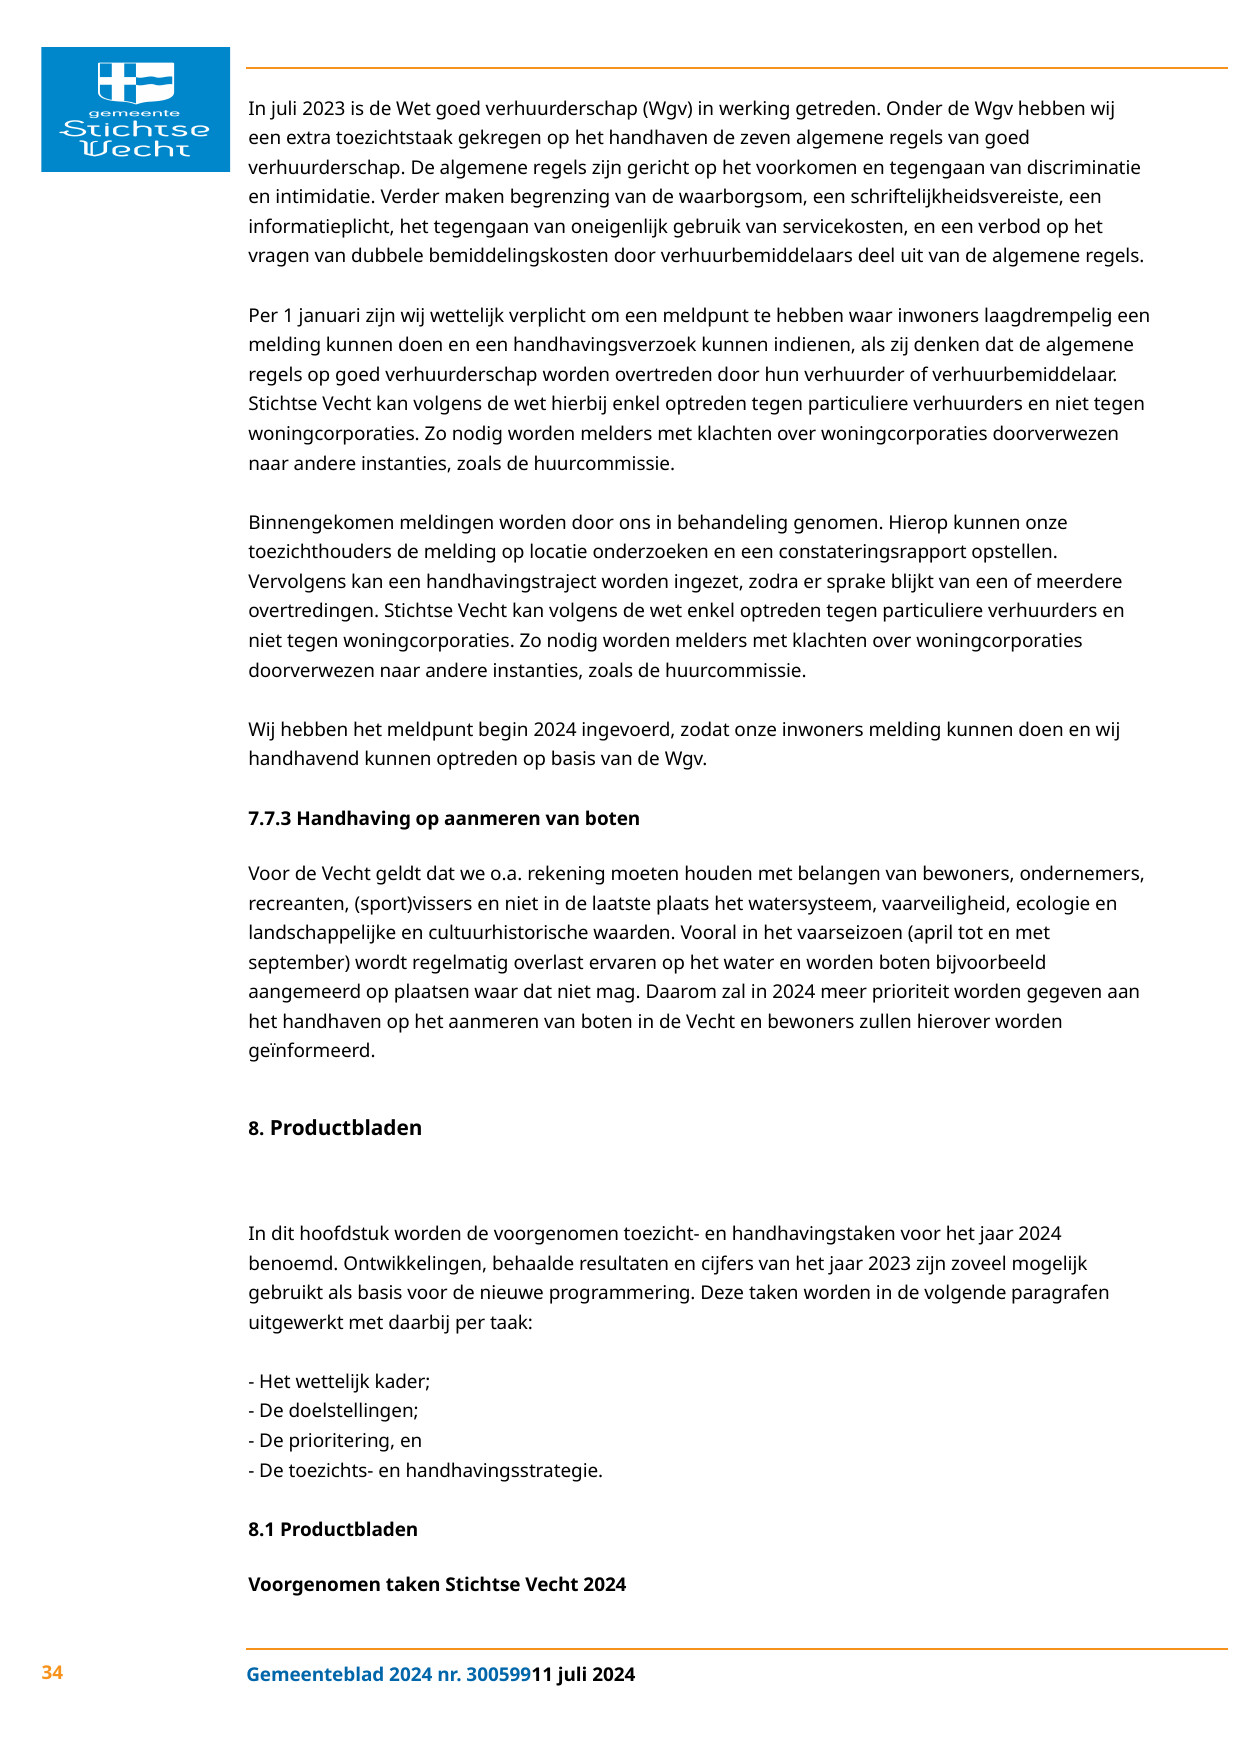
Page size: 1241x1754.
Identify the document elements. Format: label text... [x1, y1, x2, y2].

text Per 1 januari zijn wij wettelijk verplicht om een meldpunt te hebben waar inwoners laagdrempelig een melding kunnen doen en een handhavingsverzoek kunnen indienen, als zij denken dat de algemene regels op goed verhuurderschap worden overtreden door hun verhuurder of verhuurbemiddelaar. Stichtse Vecht kan volgens de wet hierbij enkel optreden tegen particuliere verhuurders en niet tegen woningcorporaties. Zo nodig worden melders met klachten over woningcorporaties doorverwezen naar andere instanties, zoals de huurcommissie. [248, 302, 1152, 476]
text - De toezichts- en handhavingsstrategie. [248, 1457, 1152, 1482]
text - Het wettelijk kader; [248, 1368, 1152, 1394]
text - De prioritering, en [248, 1427, 1152, 1453]
text Wij hebben het meldpunt begin 2024 ingevoerd, zodat onze inwoners melding kunnen doen en wij handhavend kunnen optreden op basis van de Wgv. [248, 716, 1152, 771]
text In juli 2023 is de Wet goed verhuurderschap (Wgv) in werking getreden. Onder de Wgv hebben wij een extra toezichtstaak gekregen op het handhaven de zeven algemene regels van goed verhuurderschap. De algemene regels zijn gericht op het voorkomen en tegengaan van discriminatie en intimidatie. Verder maken begrenzing van de waarborgsom, een schriftelijkheidsvereiste, een informatieplicht, het tegengaan van oneigenlijk gebruik van servicekosten, en een verbod op het vragen van dubbele bemiddelingskosten door verhuurbemiddelaars deel uit van de algemene regels. [248, 95, 1152, 268]
text In dit hoofdstuk worden de voorgenomen toezicht- en handhavingstaken voor het jaar 2024 benoemd. Ontwikkelingen, behaalde resultaten en cijfers van het jaar 2023 zijn zoveel mogelijk gebruikt als basis voor de nieuwe programmering. Deze taken worden in de volgende paragrafen uitgewerkt met daarbij per taak: [248, 1220, 1152, 1334]
text Binnengekomen meldingen worden door ons in behandeling genomen. Hierop kunnen onze toezichthouders de melding op locatie onderzoeken en een constateringsrapport opstellen. Vervolgens kan een handhavingstraject worden ingezet, zodra er sprake blijkt van een of meerdere overtredingen. Stichtse Vecht kan volgens de wet enkel optreden tegen particuliere verhuurders en niet tegen woningcorporaties. Zo nodig worden melders met klachten over woningcorporaties doorverwezen naar andere instanties, zoals de huurcommissie. [248, 509, 1152, 683]
text - De doelstellingen; [248, 1398, 1152, 1423]
text 8. Productbladen [248, 1113, 1152, 1141]
text 8.1 Productbladen [248, 1516, 1152, 1542]
picture [137, 63, 174, 103]
text Voor de Vecht geldt dat we o.a. rekening moeten houden met belangen van bewoners, ondernemers, recreanten, (sport)vissers en niet in de laatste plaats het watersysteem, vaarveiligheid, ecologie en landschappelijke en cultuurhistorische waarden. Vooral in het vaarseizoen (april tot en met september) wordt regelmatig overlast ervaren op het water en worden boten bijvoorbeeld aangemeerd op plaatsen waar dat niet mag. Daarom zal in 2024 meer prioriteit worden gegeven aan het handhaven op het aanmeren van boten in de Vecht en bewoners zullen hierover worden geïnformeerd. [248, 860, 1152, 1063]
text Voorgenomen taken Stichtse Vecht 2024 [248, 1571, 1152, 1597]
picture [99, 63, 135, 101]
text 7.7.3 Handhaving op aanmeren van boten [248, 805, 1152, 831]
